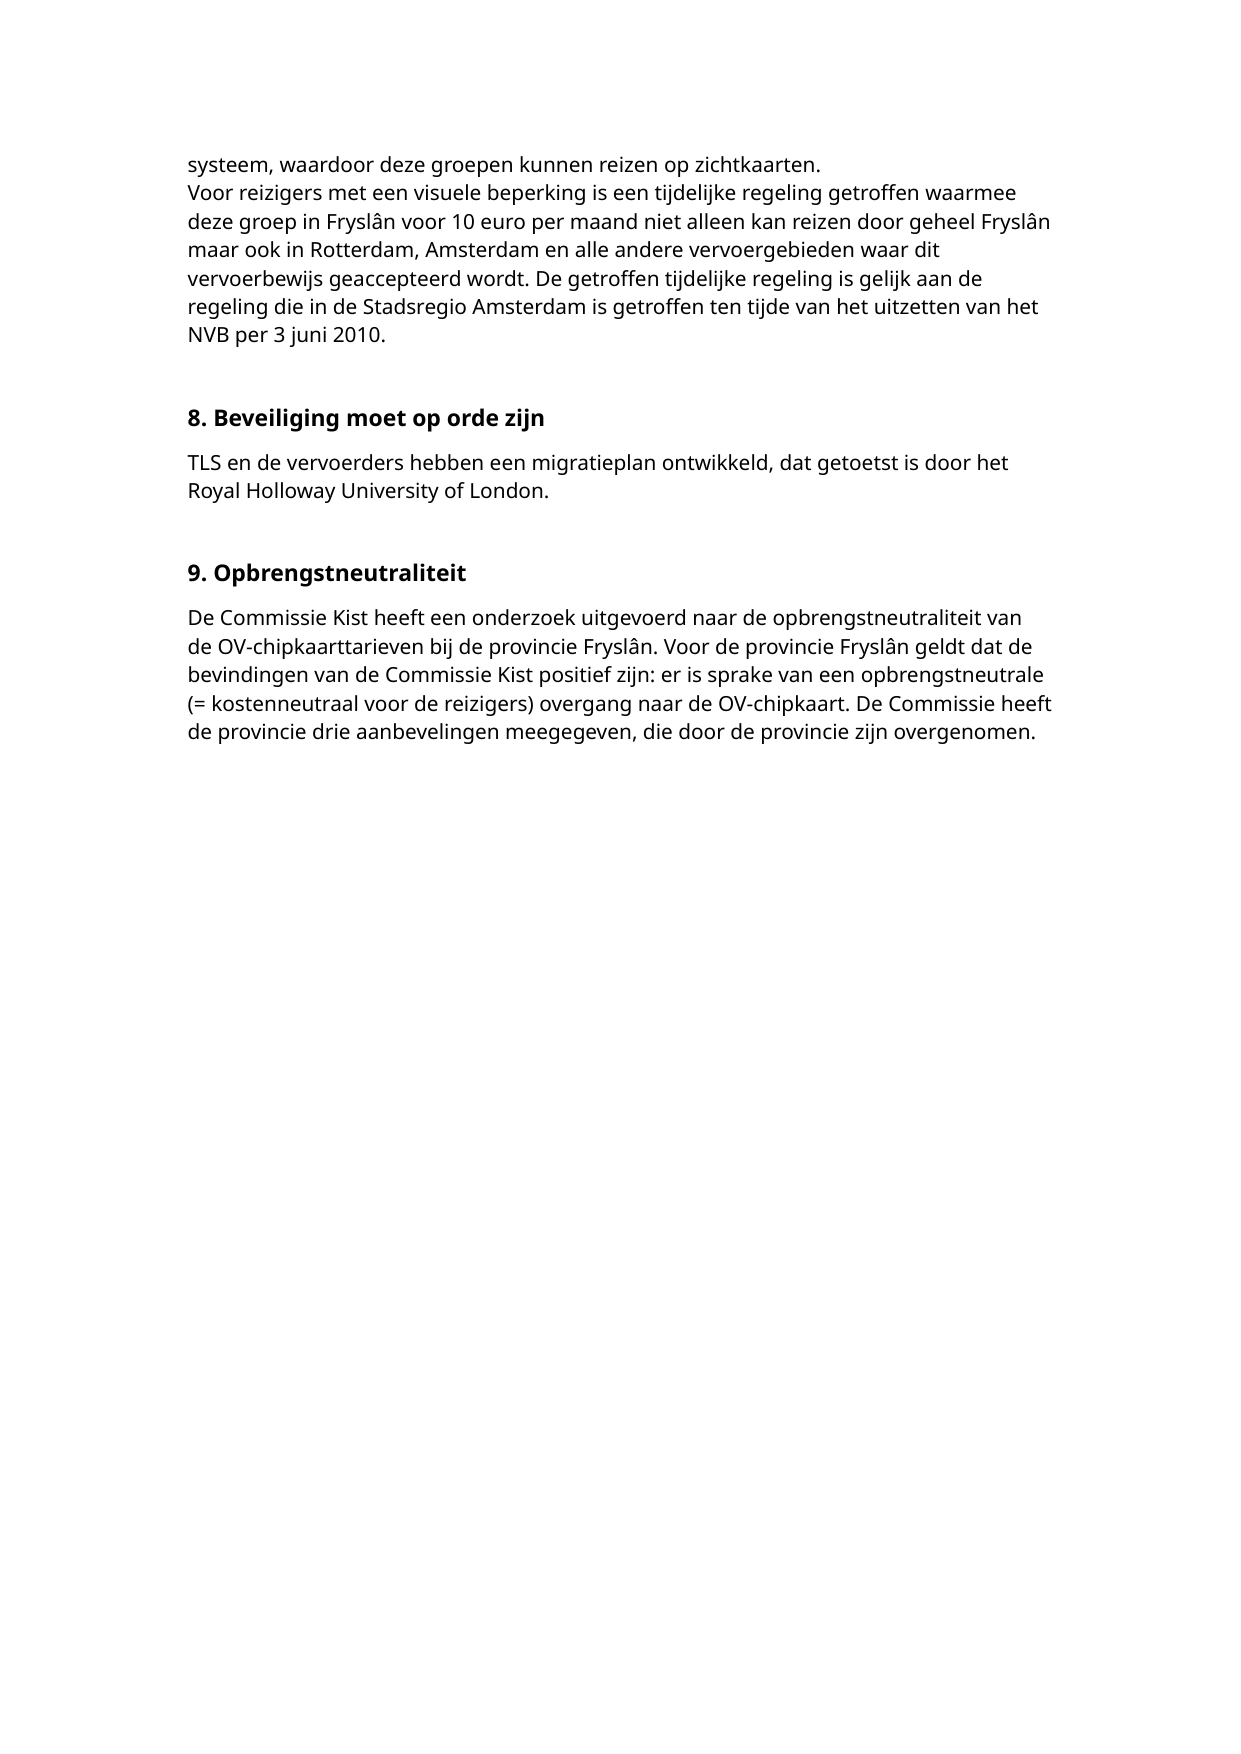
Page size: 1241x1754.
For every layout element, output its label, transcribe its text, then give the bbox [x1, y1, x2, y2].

text De Commissie Kist heeft een onderzoek uitgevoerd naar de opbrengstneutraliteit van de OV-chipkaarttarieven bij de provincie Fryslân. Voor de provincie Fryslân geldt dat de bevindingen van de Commissie Kist positief zijn: er is sprake van een opbrengstneutrale (= kostenneutraal voor de reizigers) overgang naar de OV-chipkaart. De Commissie heeft de provincie drie aanbevelingen meegegeven, die door de provincie zijn overgenomen. [187, 603, 1053, 746]
text TLS en de vervoerders hebben een migratieplan ontwikkeld, dat getoetst is door het Royal Holloway University of London. [187, 448, 1053, 505]
subtitle 9. Opbrengstneutraliteit [187, 557, 1053, 588]
text systeem, waardoor deze groepen kunnen reizen op zichtkaarten. [187, 150, 1053, 178]
text Voor reizigers met een visuele beperking is een tijdelijke regeling getroffen waarmee deze groep in Fryslân voor 10 euro per maand niet alleen kan reizen door geheel Fryslân maar ook in Rotterdam, Amsterdam en alle andere vervoergebieden waar dit vervoerbewijs geaccepteerd wordt. De getroffen tijdelijke regeling is gelijk aan de regeling die in de Stadsregio Amsterdam is getroffen ten tijde van het uitzetten van het NVB per 3 juni 2010. [187, 178, 1053, 349]
subtitle 8. Beveiliging moet op orde zijn [187, 402, 1053, 433]
